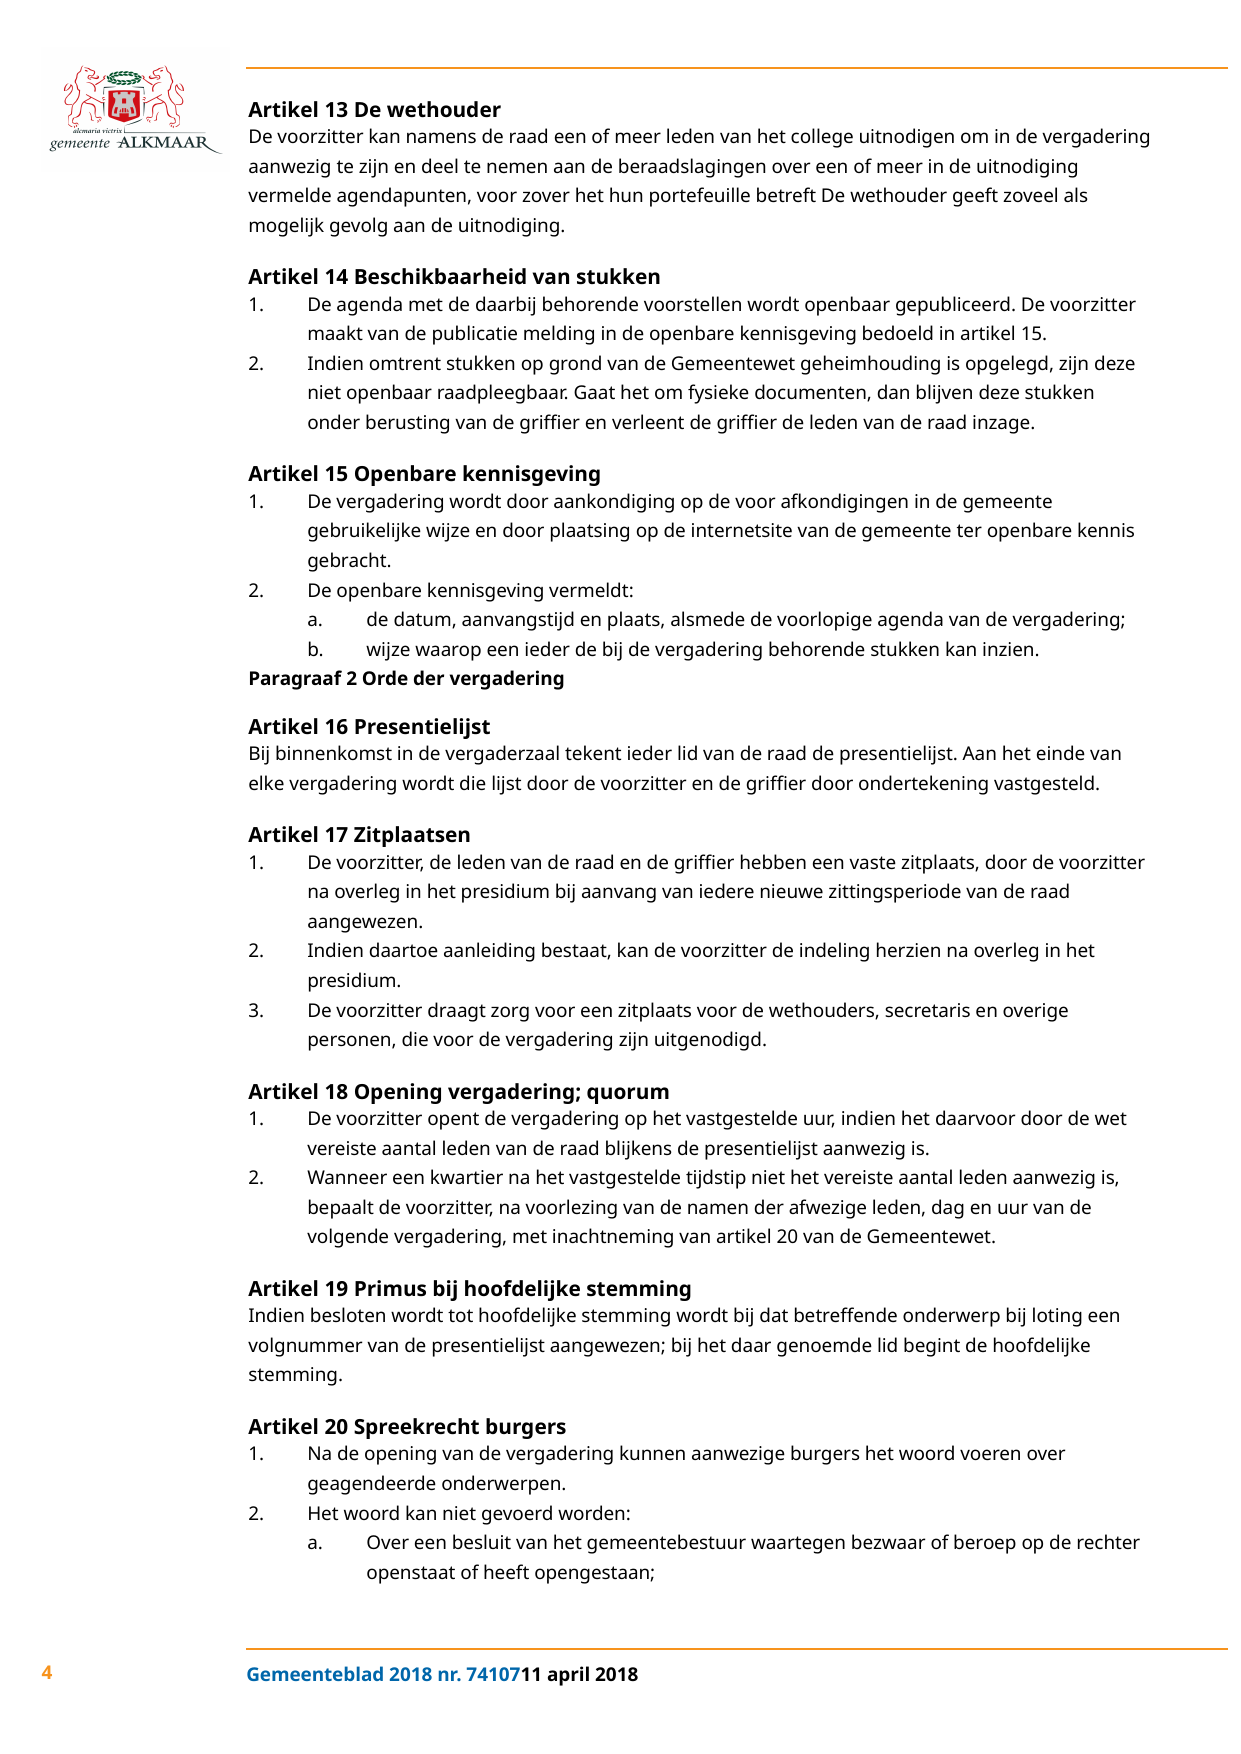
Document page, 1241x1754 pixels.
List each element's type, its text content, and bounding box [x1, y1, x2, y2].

text Indien besloten wordt tot hoofdelijke stemming wordt bij dat betreffende onderwerp bij loting een volgnummer van de presentielijst aangewezen; bij het daar genoemde lid begint de hoofdelijke stemming. [248, 1302, 1152, 1387]
text De voorzitter kan namens de raad een of meer leden van het college uitnodigen om in de vergadering aanwezig te zijn en deel te nemen aan de beraadslagingen over een of meer in de uitnodiging vermelde agendapunten, voor zover het hun portefeuille betreft De wethouder geeft zoveel als mogelijk gevolg aan de uitnodiging. [248, 123, 1152, 238]
list De voorzitter opent de vergadering op het vastgestelde uur, indien het daarvoor door de wet vereiste aantal leden van de raad blijkens de presentielijst aanwezig is. [248, 1105, 1152, 1161]
text Artikel 15 Openbare kennisgeving [248, 459, 1152, 488]
list Indien daartoe aanleiding bestaat, kan de voorzitter de indeling herzien na overleg in het presidium. [248, 938, 1152, 993]
list De voorzitter, de leden van de raad en de griffier hebben een vaste zitplaats, door de voorzitter na overleg in het presidium bij aanvang van iedere nieuwe zittingsperiode van de raad aangewezen. [248, 849, 1152, 934]
text Artikel 20 Spreekrecht burgers [248, 1412, 1152, 1441]
text Bij binnenkomst in de vergaderzaal tekent ieder lid van de raad de presentielijst. Aan het einde van elke vergadering wordt die lijst door de voorzitter en de griffier door ondertekening vastgesteld. [248, 741, 1152, 796]
list Na de opening van de vergadering kunnen aanwezige burgers het woord voeren over geagendeerde onderwerpen. [248, 1441, 1152, 1496]
list wijze waarop een ieder de bij de vergadering behorende stukken kan inzien. [307, 636, 1152, 662]
list De vergadering wordt door aankondiging op de voor afkondigingen in de gemeente gebruikelijke wijze en door plaatsing op de internetsite van de gemeente ter openbare kennis gebracht. [248, 488, 1152, 573]
list De agenda met de daarbij behorende voorstellen wordt openbaar gepubliceerd. De voorzitter maakt van de publicatie melding in de openbare kennisgeving bedoeld in artikel 15. [248, 291, 1152, 346]
list Wanneer een kwartier na het vastgestelde tijdstip niet het vereiste aantal leden aanwezig is, bepaalt de voorzitter, na voorlezing van de namen der afwezige leden, dag en uur van de volgende vergadering, met inachtneming van artikel 20 van de Gemeentewet. [248, 1164, 1152, 1249]
text Artikel 14 Beschikbaarheid van stukken [248, 262, 1152, 291]
list de datum, aanvangstijd en plaats, alsmede de voorlopige agenda van de vergadering; [307, 606, 1152, 632]
text Artikel 18 Opening vergadering; quorum [248, 1077, 1152, 1105]
list Het woord kan niet gevoerd worden: [248, 1500, 1152, 1525]
picture [41, 47, 231, 172]
list Over een besluit van het gemeentebestuur waartegen bezwaar of beroep op de rechter openstaat of heeft opengestaan; [307, 1529, 1152, 1584]
list De voorzitter draagt zorg voor een zitplaats voor de wethouders, secretaris en overige personen, die voor de vergadering zijn uitgenodigd. [248, 997, 1152, 1052]
text Artikel 13 De wethouder [248, 95, 1152, 123]
text Paragraaf 2 Orde der vergadering [248, 666, 1152, 691]
text Artikel 16 Presentielijst [248, 712, 1152, 741]
text Artikel 19 Primus bij hoofdelijke stemming [248, 1274, 1152, 1302]
list Indien omtrent stukken op grond van de Gemeentewet geheimhouding is opgelegd, zijn deze niet openbaar raadpleegbaar. Gaat het om fysieke documenten, dan blijven deze stukken onder berusting van de griffier en verleent de griffier de leden van de raad inzage. [248, 350, 1152, 435]
list De openbare kennisgeving vermeldt: [248, 577, 1152, 602]
text Artikel 17 Zitplaatsen [248, 821, 1152, 849]
